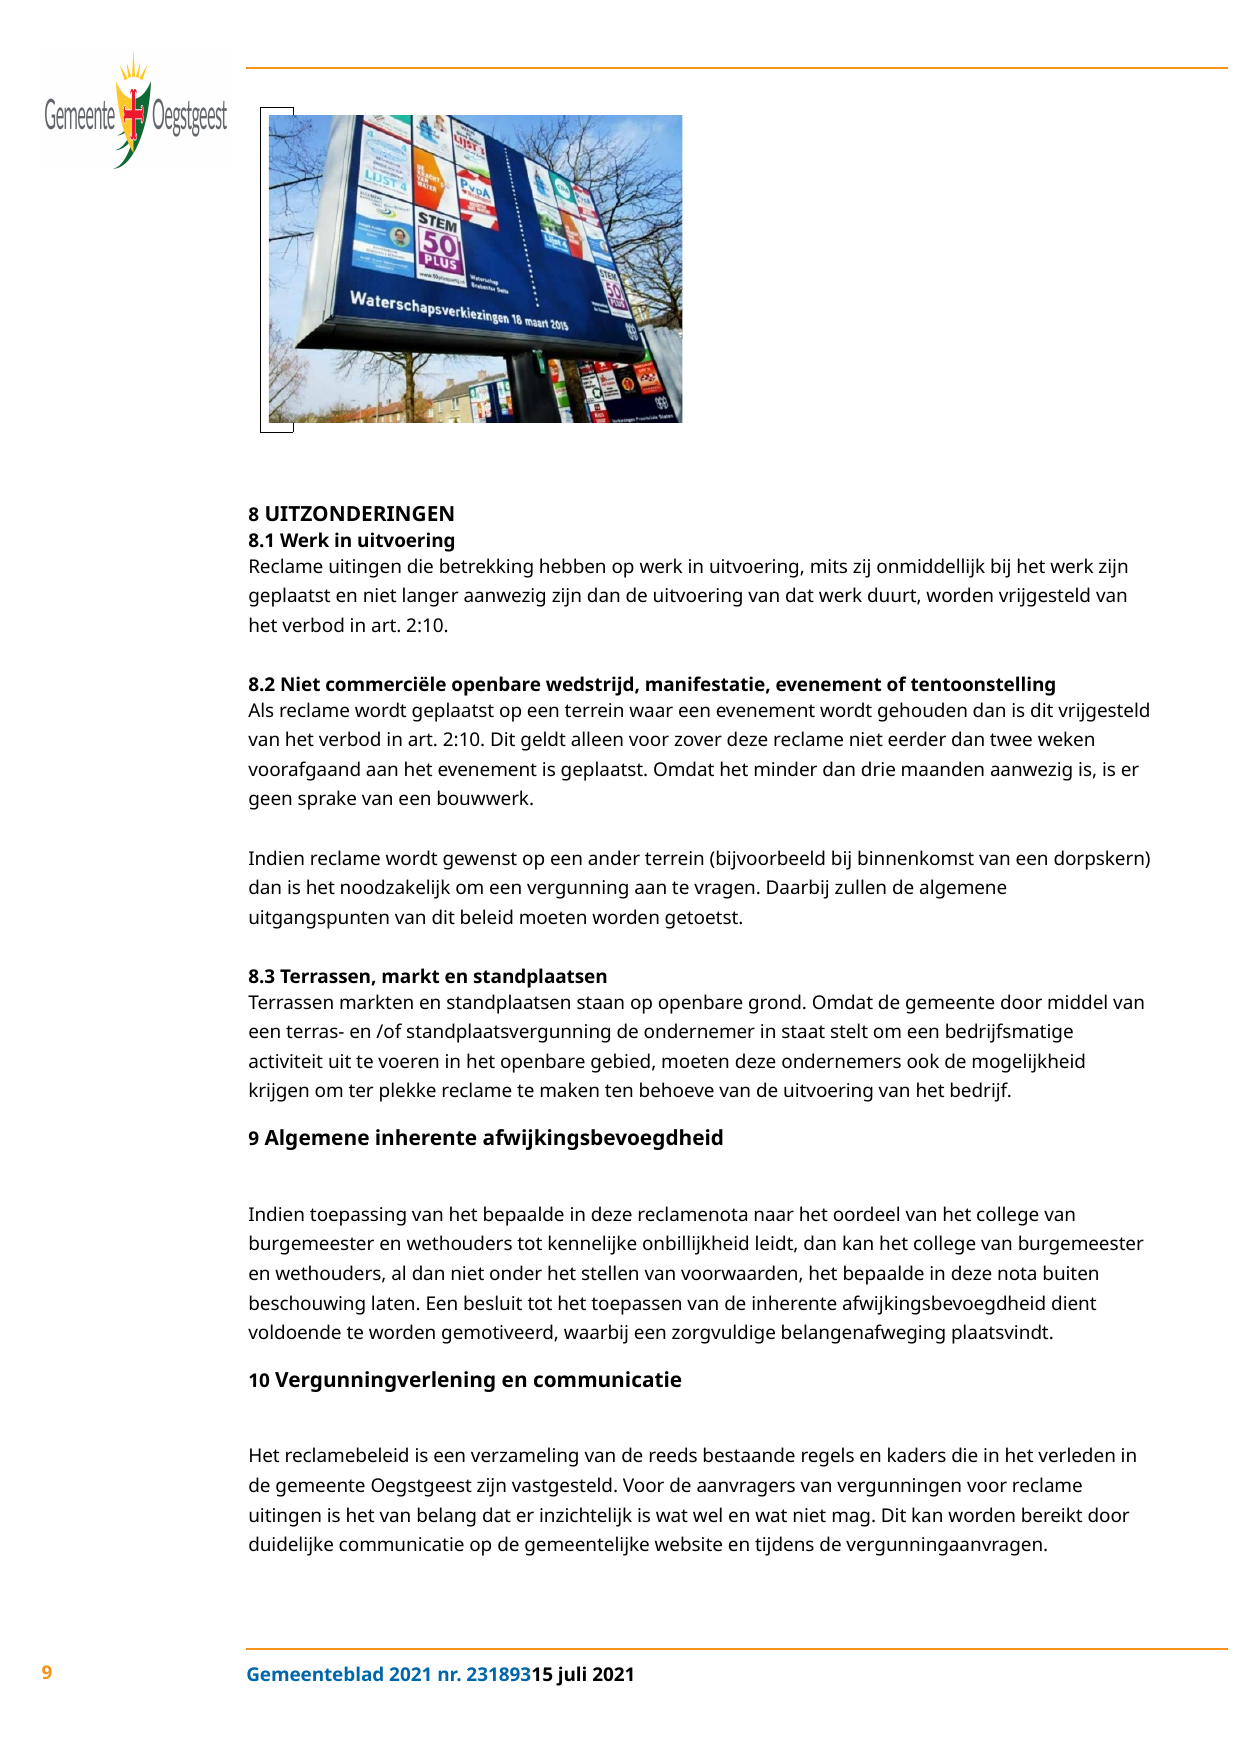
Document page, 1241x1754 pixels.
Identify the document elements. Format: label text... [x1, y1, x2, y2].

text 8.2 Niet commerciële openbare wedstrijd, manifestatie, evenement of tentoonstelling [248, 671, 1152, 697]
text Indien reclame wordt gewenst op een ander terrein (bijvoorbeeld bij binnenkomst van een dorpskern) dan is het noodzakelijk om een vergunning aan te vragen. Daarbij zullen de algemene uitgangspunten van dit beleid moeten worden getoetst. [248, 845, 1152, 930]
picture [41, 47, 231, 172]
text 10 Vergunningverlening en communicatie [248, 1365, 1152, 1393]
text Reclame uitingen die betrekking hebben op werk in uitvoering, mits zij onmiddellijk bij het werk zijn geplaatst en niet langer aanwezig zijn dan de uitvoering van dat werk duurt, worden vrijgesteld van het verbod in art. 2:10. [248, 553, 1152, 638]
text Het reclamebeleid is een verzameling van de reeds bestaande regels en kaders die in het verleden in de gemeente Oegstgeest zijn vastgesteld. Voor de aanvragers van vergunningen voor reclame uitingen is het van belang dat er inzichtelijk is wat wel en wat niet mag. Dit kan worden bereikt door duidelijke communicatie op de gemeentelijke website en tijdens de vergunningaanvragen. [248, 1443, 1152, 1557]
text Indien toepassing van het bepaalde in deze reclamenota naar het oordeel van het college van burgemeester en wethouders tot kennelijke onbillijkheid leidt, dan kan het college van burgemeester en wethouders, al dan niet onder het stellen van voorwaarden, het bepaalde in deze nota buiten beschouwing laten. Een besluit tot het toepassen van de inherente afwijkingsbevoegdheid dient voldoende te worden gemotiveerd, waarbij een zorgvuldige belangenafweging plaatsvindt. [248, 1201, 1152, 1345]
text 9 Algemene inherente afwijkingsbevoegdheid [248, 1123, 1152, 1152]
text 8.1 Werk in uitvoering [248, 527, 1152, 553]
text 8.3 Terrassen, markt en standplaatsen [248, 963, 1152, 989]
text Terrassen markten en standplaatsen staan op openbare grond. Omdat de gemeente door middel van een terras- en /of standplaatsvergunning de ondernemer in staat stelt om een bedrijfsmatige activiteit uit te voeren in het openbare gebied, moeten deze ondernemers ook de mogelijkheid krijgen om ter plekke reclame te maken ten behoeve van de uitvoering van het bedrijf. [248, 989, 1152, 1103]
text Als reclame wordt geplaatst op een terrein waar een evenement wordt gehouden dan is dit vrijgesteld van het verbod in art. 2:10. Dit geldt alleen voor zover deze reclame niet eerder dan twee weken voorafgaand aan het evenement is geplaatst. Omdat het minder dan drie maanden aanwezig is, is er geen sprake van een bouwwerk. [248, 697, 1152, 811]
text 8 UITZONDERINGEN [248, 499, 1152, 527]
picture [268, 115, 683, 423]
